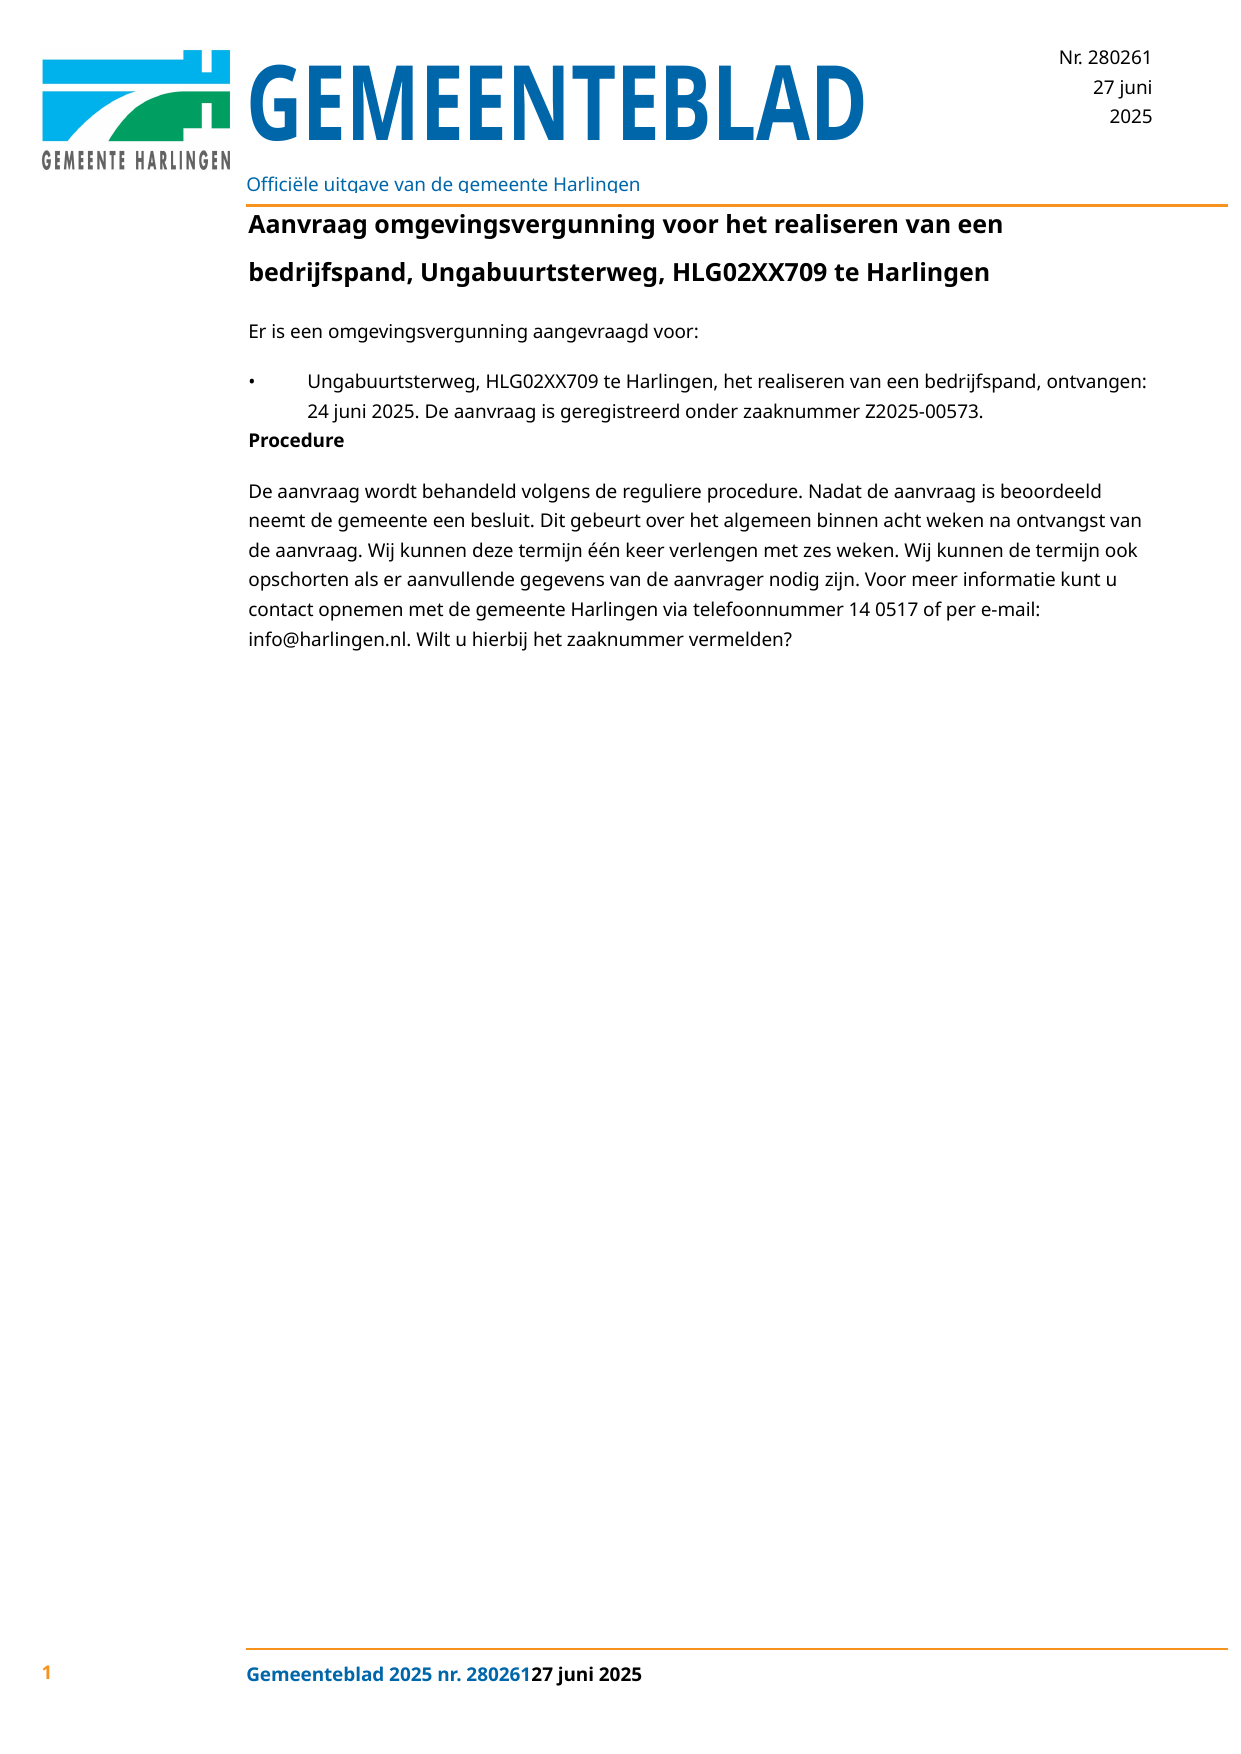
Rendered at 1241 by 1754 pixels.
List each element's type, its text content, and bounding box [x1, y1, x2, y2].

text De aanvraag wordt behandeld volgens de reguliere procedure. Nadat de aanvraag is beoordeeld neemt de gemeente een besluit. Dit gebeurt over het algemeen binnen acht weken na ontvangst van de aanvraag. Wij kunnen deze termijn één keer verlengen met zes weken. Wij kunnen de termijn ook opschorten als er aanvullende gegevens van de aanvrager nodig zijn. Voor meer informatie kunt u contact opnemen met de gemeente Harlingen via telefoonnummer 14 0517 of per e-mail: info@harlingen.nl. Wilt u hierbij het zaaknummer vermelden? [248, 478, 1152, 652]
text Aanvraag omgevingsvergunning voor het realiseren van een bedrijfspand, Ungabuurtsterweg, HLG02XX709 te Harlingen [248, 207, 1152, 288]
picture [41, 47, 231, 172]
list Ungabuurtsterweg, HLG02XX709 te Harlingen, het realiseren van een bedrijfspand, ontvangen: 24 juni 2025. De aanvraag is geregistreerd onder zaaknummer Z2025-00573. [248, 368, 1152, 424]
text Procedure [248, 427, 1152, 453]
text Er is een omgevingsvergunning aangevraagd voor: [248, 318, 1152, 344]
